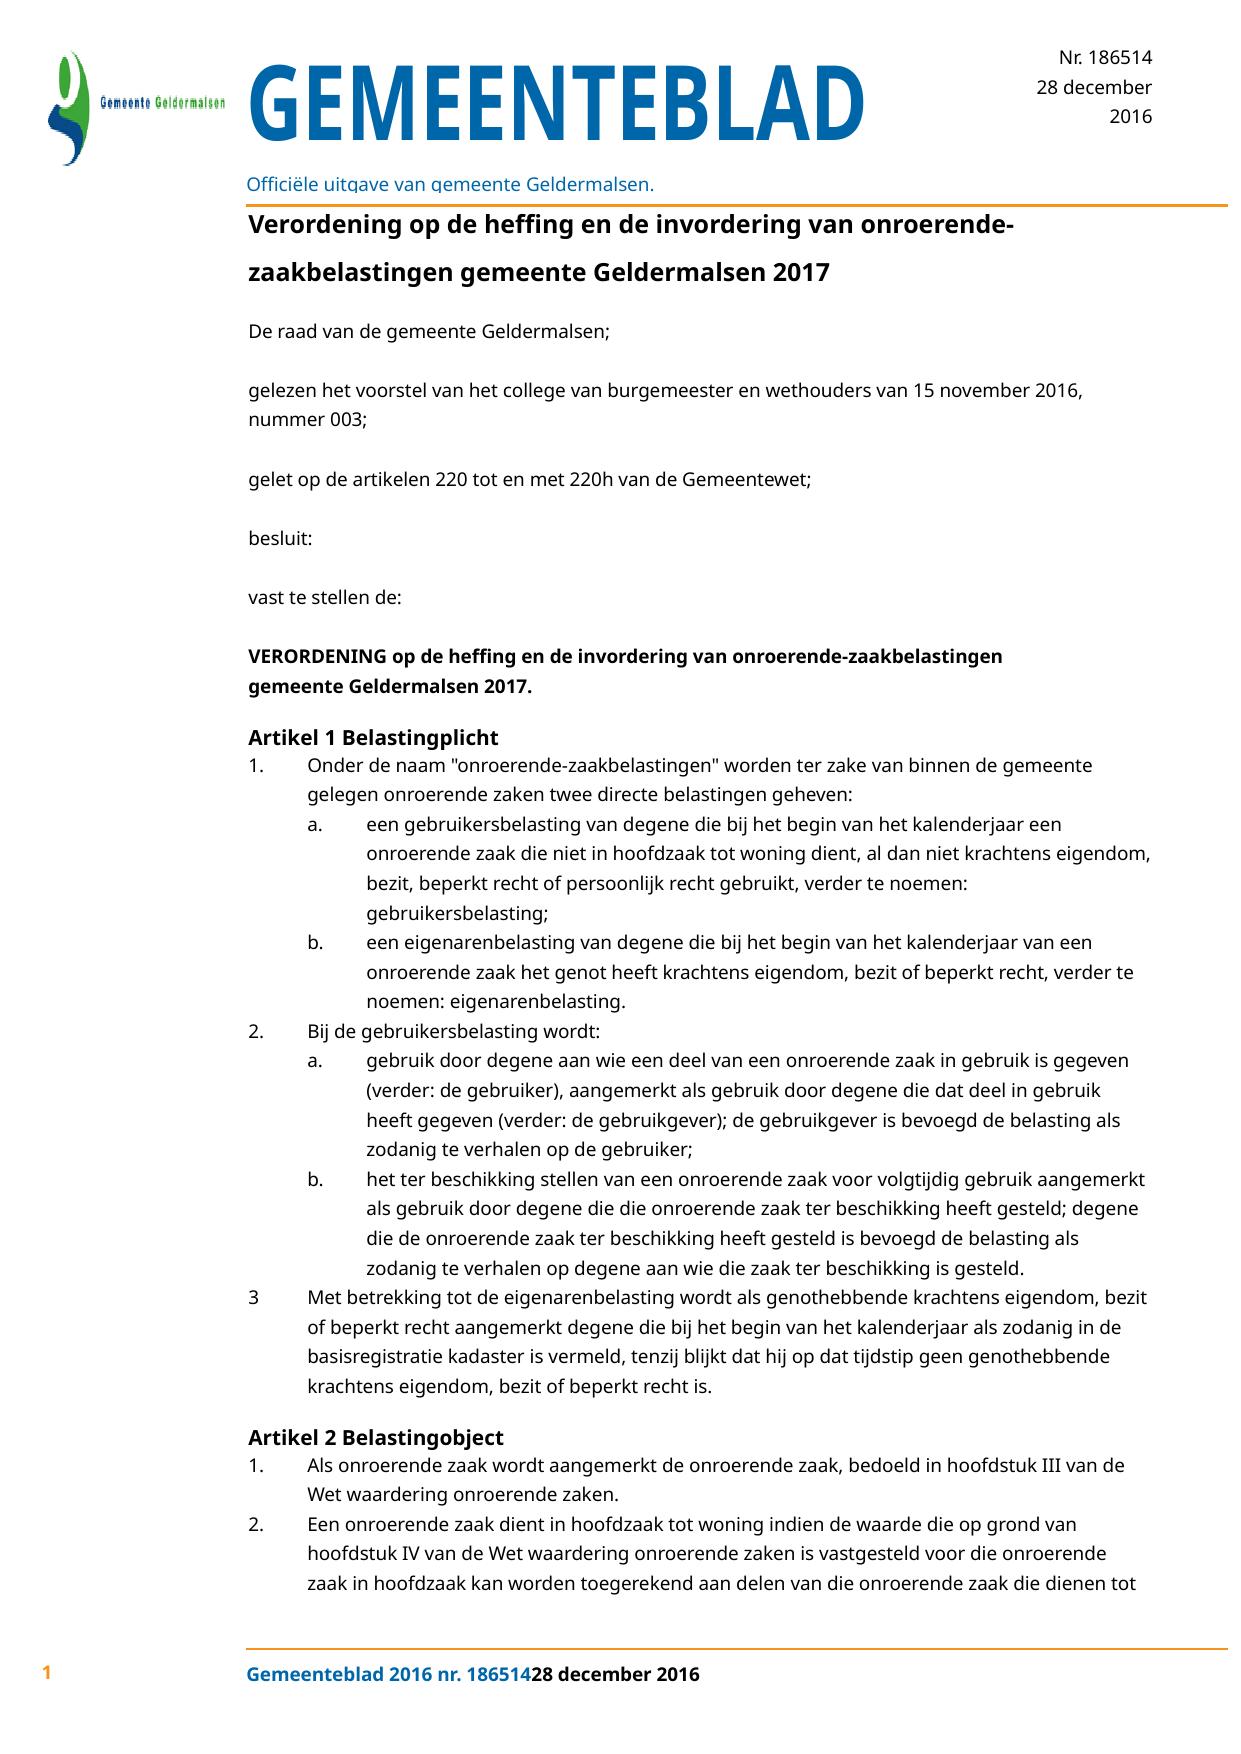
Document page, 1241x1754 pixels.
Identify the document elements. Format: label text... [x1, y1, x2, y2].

list Onder de naam "onroerende-zaakbelastingen" worden ter zake van binnen de gemeente gelegen onroerende zaken twee directe belastingen geheven: [248, 752, 1152, 807]
text gelezen het voorstel van het college van burgemeester en wethouders van 15 november 2016, nummer 003; [248, 377, 1152, 432]
list Als onroerende zaak wordt aangemerkt de onroerende zaak, bedoeld in hoofdstuk III van de Wet waardering onroerende zaken. [248, 1452, 1152, 1507]
list Een onroerende zaak dient in hoofdzaak tot woning indien de waarde die op grond van hoofdstuk IV van de Wet waardering onroerende zaken is vastgesteld voor die onroerende zaak in hoofdzaak kan worden toegerekend aan delen van die onroerende zaak die dienen tot [248, 1511, 1152, 1596]
text VERORDENING op de heffing en de invordering van onroerende-zaakbelastingen [248, 643, 1152, 669]
list een gebruikersbelasting van degene die bij het begin van het kalenderjaar een onroerende zaak die niet in hoofdzaak tot woning dient, al dan niet krachtens eigendom, bezit, beperkt recht of persoonlijk recht gebruikt, verder te noemen: gebruikersbelasting; [307, 811, 1152, 925]
text Artikel 2 Belastingobject [248, 1423, 1152, 1452]
text De raad van de gemeente Geldermalsen; [248, 318, 1152, 344]
text gemeente Geldermalsen 2017. [248, 673, 1152, 699]
text Artikel 1 Belastingplicht [248, 723, 1152, 752]
text Verordening op de heffing en de invordering van onroerende-zaakbelastingen gemeente Geldermalsen 2017 [248, 207, 1152, 288]
list een eigenarenbelasting van degene die bij het begin van het kalenderjaar van een onroerende zaak het genot heeft krachtens eigendom, bezit of beperkt recht, verder te noemen: eigenarenbelasting. [307, 929, 1152, 1014]
list Bij de gebruikersbelasting wordt: [248, 1018, 1152, 1044]
list het ter beschikking stellen van een onroerende zaak voor volgtijdig gebruik aangemerkt als gebruik door degene die die onroerende zaak ter beschikking heeft gesteld; degene die de onroerende zaak ter beschikking heeft gesteld is bevoegd de belasting als zodanig te verhalen op degene aan wie die zaak ter beschikking is gesteld. [307, 1166, 1152, 1280]
text besluit: [248, 525, 1152, 551]
text vast te stellen de: [248, 584, 1152, 610]
list Met betrekking tot de eigenarenbelasting wordt als genothebbende krachtens eigendom, bezit of beperkt recht aangemerkt degene die bij het begin van het kalenderjaar als zodanig in de basisregistratie kadaster is vermeld, tenzij blijkt dat hij op dat tijdstip geen genothebbende krachtens eigendom, bezit of beperkt recht is. [248, 1284, 1152, 1399]
list gebruik door degene aan wie een deel van een onroerende zaak in gebruik is gegeven (verder: de gebruiker), aangemerkt als gebruik door degene die dat deel in gebruik heeft gegeven (verder: de gebruikgever); de gebruikgever is bevoegd de belasting als zodanig te verhalen op de gebruiker; [307, 1048, 1152, 1162]
text gelet op de artikelen 220 tot en met 220h van de Gemeentewet; [248, 466, 1152, 492]
picture [41, 47, 231, 172]
